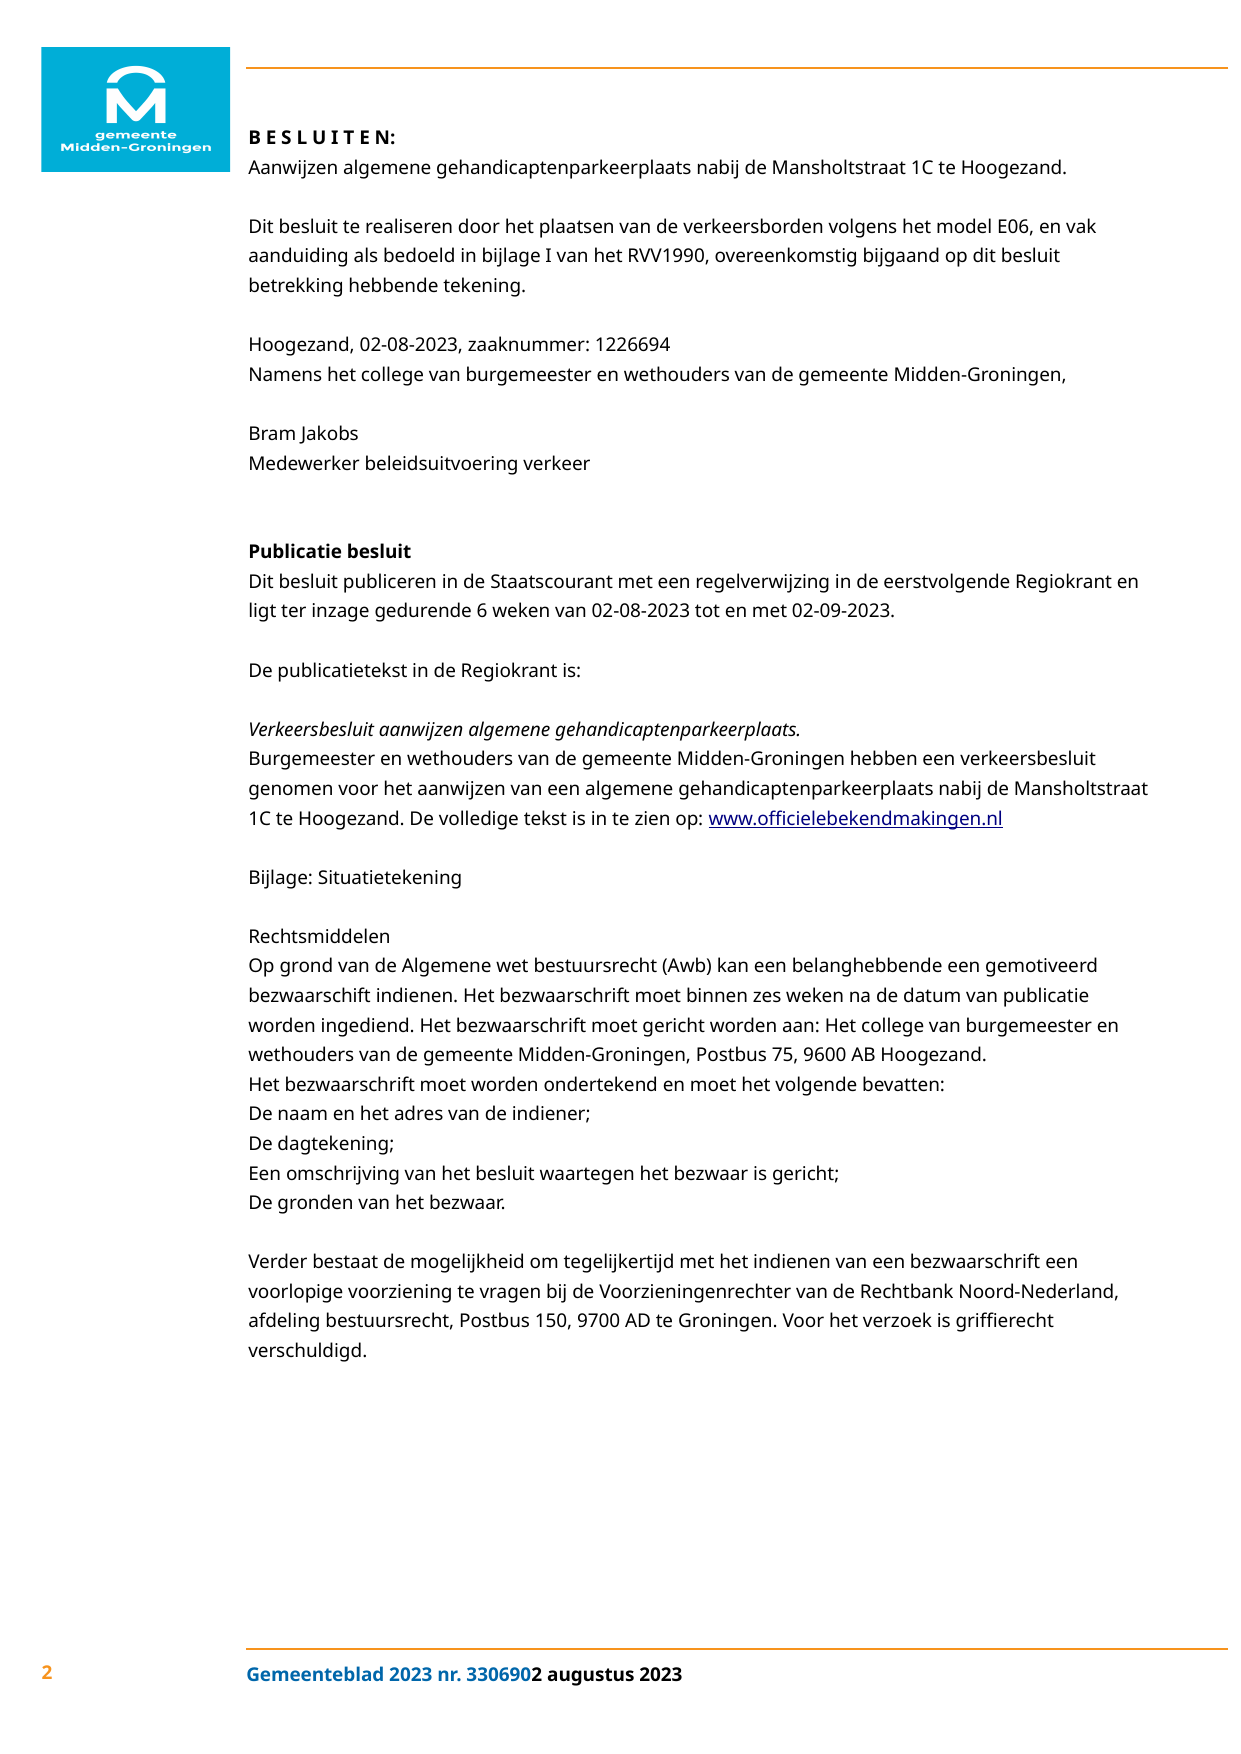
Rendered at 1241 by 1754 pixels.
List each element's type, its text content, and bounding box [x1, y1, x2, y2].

text Verkeersbesluit aanwijzen algemene gehandicaptenparkeerplaats. [248, 716, 1152, 742]
text De publicatietekst in de Regiokrant is: [248, 657, 1152, 683]
text Rechtsmiddelen [248, 923, 1152, 949]
text Bram Jakobs [248, 420, 1152, 446]
text B E S L U I T E N: [248, 124, 1152, 150]
text Dit besluit publiceren in de Staatscourant met een regelverwijzing in de eerstvolgende Regiokrant en ligt ter inzage gedurende 6 weken van 02-08-2023 tot en met 02-09-2023. [248, 568, 1152, 623]
text De dagtekening; [248, 1130, 1152, 1156]
text Publicatie besluit [248, 538, 1152, 564]
text Medewerker beleidsuitvoering verkeer [248, 450, 1152, 476]
text Burgemeester en wethouders van de gemeente Midden-Groningen hebben een verkeersbesluit genomen voor het aanwijzen van een algemene gehandicaptenparkeerplaats nabij de Mansholtstraat 1C te Hoogezand. De volledige tekst is in te zien op: www.officielebekendmakingen.nl [248, 746, 1152, 831]
text Een omschrijving van het besluit waartegen het bezwaar is gericht; [248, 1160, 1152, 1186]
picture [184, 146, 190, 153]
text Verder bestaat de mogelijkheid om tegelijkertijd met het indienen van een bezwaarschrift een voorlopige voorziening te vragen bij de Voorzieningenrechter van de Rechtbank Noord-Nederland, afdeling bestuursrecht, Postbus 150, 9700 AD te Groningen. Voor het verzoek is griffierecht verschuldigd. [248, 1248, 1152, 1363]
text Bijlage: Situatietekening [248, 864, 1152, 890]
text Het bezwaarschrift moet worden ondertekend en moet het volgende bevatten: [248, 1071, 1152, 1097]
picture [107, 89, 165, 122]
text Hoogezand, 02-08-2023, zaaknummer: 1226694 [248, 331, 1152, 357]
text Op grond van de Algemene wet bestuursrecht (Awb) kan een belanghebbende een gemotiveerd bezwaarschift indienen. Het bezwaarschrift moet binnen zes weken na de datum van publicatie worden ingediend. Het bezwaarschrift moet gericht worden aan: Het college van burgemeester en wethouders van de gemeente Midden-Groningen, Postbus 75, 9600 AB Hoogezand. [248, 953, 1152, 1067]
picture [108, 66, 164, 82]
text Aanwijzen algemene gehandicaptenparkeerplaats nabij de Mansholtstraat 1C te Hoogezand. [248, 154, 1152, 180]
text Namens het college van burgemeester en wethouders van de gemeente Midden-Groningen, [248, 361, 1152, 387]
text De gronden van het bezwaar. [248, 1189, 1152, 1215]
text Dit besluit te realiseren door het plaatsen van de verkeersborden volgens het model E06, en vak aanduiding als bedoeld in bijlage I van het RVV1990, overeenkomstig bijgaand op dit besluit betrekking hebbende tekening. [248, 213, 1152, 298]
text De naam en het adres van de indiener; [248, 1101, 1152, 1126]
